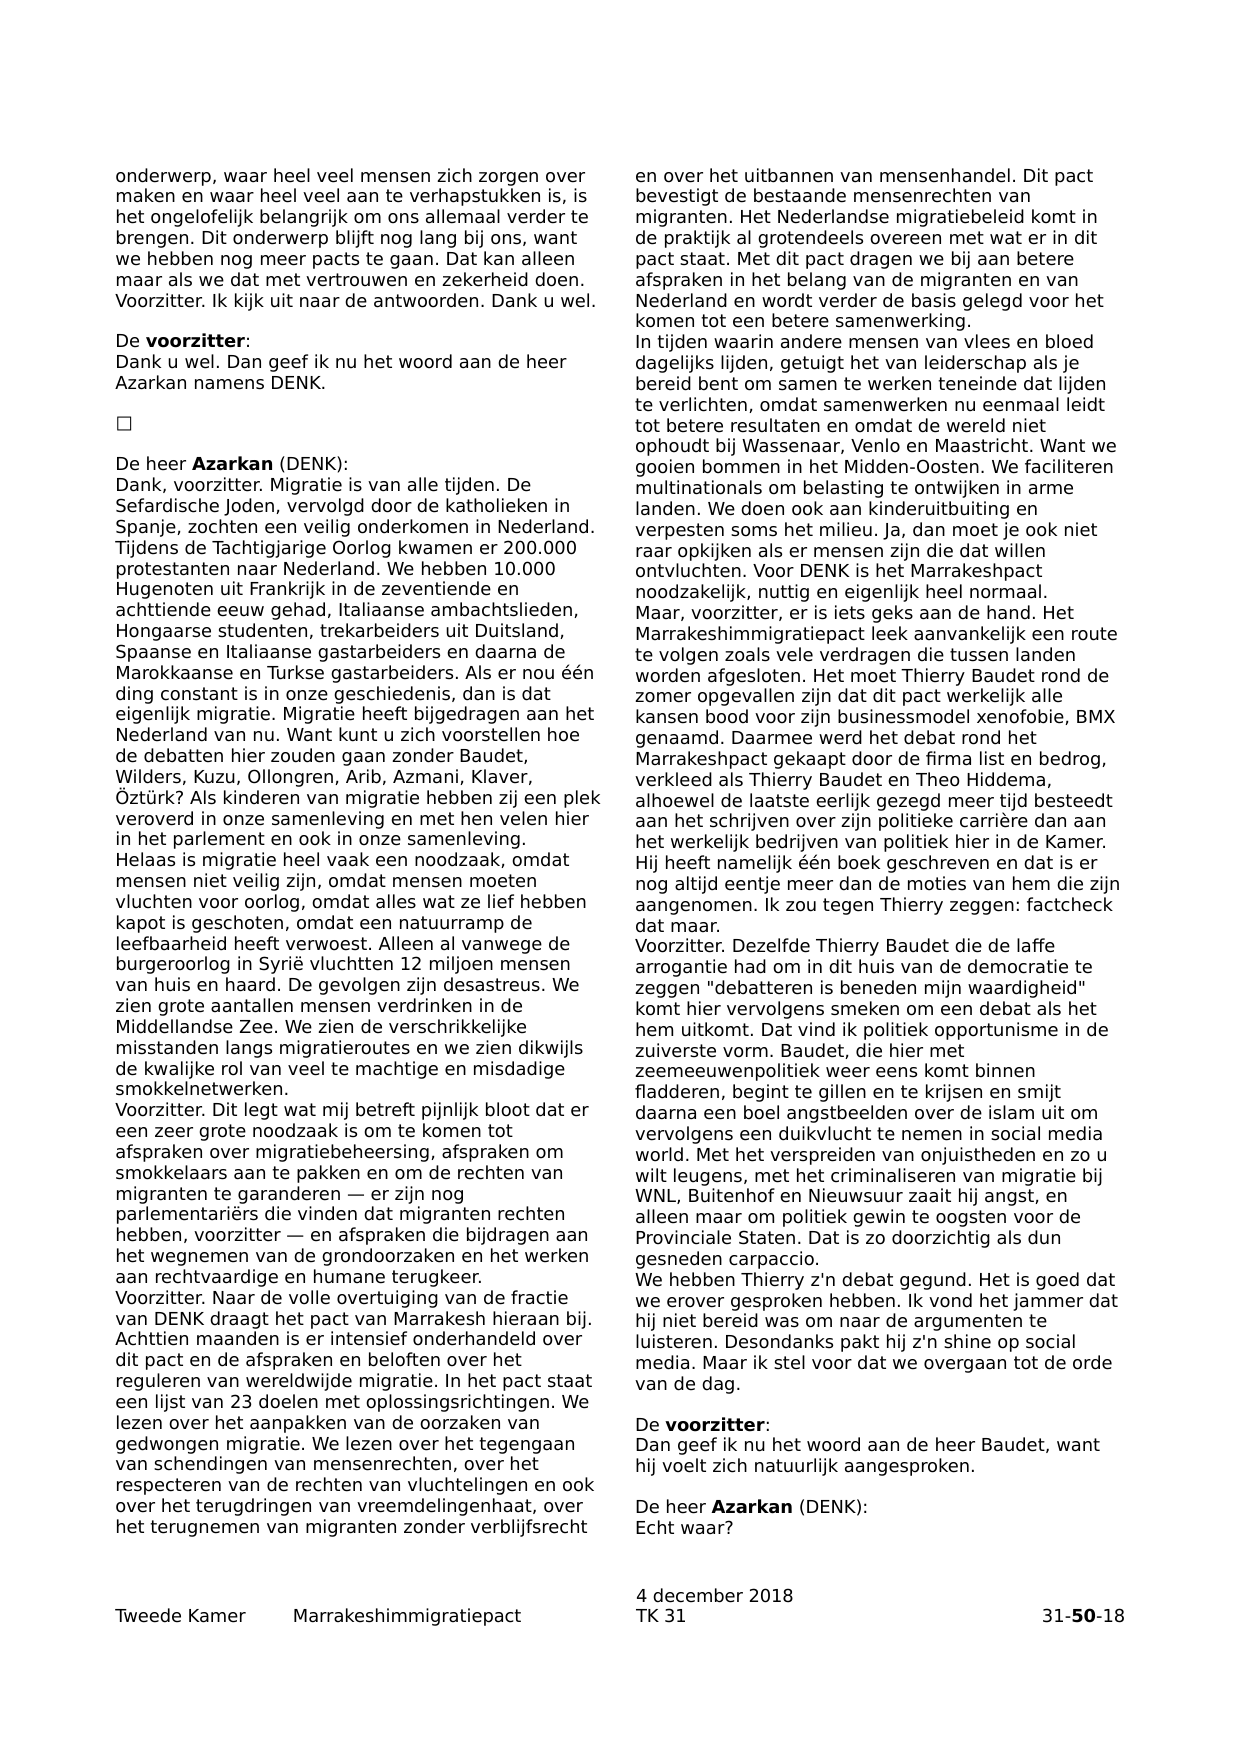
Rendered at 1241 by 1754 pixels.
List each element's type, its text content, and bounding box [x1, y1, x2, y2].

text onderwerp, waar heel veel mensen zich zorgen over maken en waar heel veel aan te verhapstukken is, is het ongelofelijk belangrijk om ons allemaal verder te brengen. Dit onderwerp blijft nog lang bij ons, want we hebben nog meer pacts te gaan. Dat kan alleen maar als we dat met vertrouwen en zekerheid doen. [115, 165, 605, 290]
text Voorzitter. Naar de volle overtuiging van de fractie van DENK draagt het pact van Marrakesh hieraan bij. Achttien maanden is er intensief onderhandeld over dit pact en de afspraken en beloften over het reguleren van wereldwijde migratie. In het pact staat een lijst van 23 doelen met oplossingsrichtingen. We lezen over het aanpakken van de oorzaken van gedwongen migratie. We lezen over het tegengaan van schendingen van mensenrechten, over het respecteren van de rechten van vluchtelingen en ook over het terugdringen van vreemdelingenhaat, over het terugnemen van migranten zonder verblijfsrecht [115, 1287, 605, 1537]
text Dan geef ik nu het woord aan de heer Baudet, want hij voelt zich natuurlijk aangesproken. [635, 1435, 1125, 1477]
text Voorzitter. Dezelfde Thierry Baudet die de laffe arrogantie had om in dit huis van de democratie te zeggen "debatteren is beneden mijn waardigheid" komt hier vervolgens smeken om een debat als het hem uitkomt. Dat vind ik politiek opportunisme in de zuiverste vorm. Baudet, die hier met zeemeeuwenpolitiek weer eens komt binnen fladderen, begint te gillen en te krijsen en smijt daarna een boel angstbeelden over de islam uit om vervolgens een duikvlucht te nemen in social media world. Met het verspreiden van onjuistheden en zo u wilt leugens, met het criminaliseren van migratie bij WNL, Buitenhof en Nieuwsuur zaait hij angst, en alleen maar om politiek gewin te oogsten voor de Provinciale Staten. Dat is zo doorzichtig als dun gesneden carpaccio. [635, 936, 1125, 1269]
text In tijden waarin andere mensen van vlees en bloed dagelijks lijden, getuigt het van leiderschap als je bereid bent om samen te werken teneinde dat lijden te verlichten, omdat samenwerken nu eenmaal leidt tot betere resultaten en omdat de wereld niet ophoudt bij Wassenaar, Venlo en Maastricht. Want we gooien bommen in het Midden-Oosten. We faciliteren multinationals om belasting te ontwijken in arme landen. We doen ook aan kinderuitbuiting en verpesten soms het milieu. Ja, dan moet je ook niet raar opkijken als er mensen zijn die dat willen ontvluchten. Voor DENK is het Marrakeshpact noodzakelijk, nuttig en eigenlijk heel normaal. [635, 332, 1125, 603]
text en over het uitbannen van mensenhandel. Dit pact bevestigt de bestaande mensenrechten van migranten. Het Nederlandse migratiebeleid komt in de praktijk al grotendeels overeen met wat er in dit pact staat. Met dit pact dragen we bij aan betere afspraken in het belang van de migranten en van Nederland en wordt verder de basis gelegd voor het komen tot een betere samenwerking. [635, 165, 1125, 332]
text Echt waar? [635, 1518, 1125, 1538]
text De voorzitter: [115, 331, 605, 352]
text Maar, voorzitter, er is iets geks aan de hand. Het Marrakeshimmigratiepact leek aanvankelijk een route te volgen zoals vele verdragen die tussen landen worden afgesloten. Het moet Thierry Baudet rond de zomer opgevallen zijn dat dit pact werkelijk alle kansen bood voor zijn businessmodel xenofobie, BMX genaamd. Daarmee werd het debat rond het Marrakeshpact gekaapt door de firma list en bedrog, verkleed als Thierry Baudet en Theo Hiddema, alhoewel de laatste eerlijk gezegd meer tijd besteedt aan het schrijven over zijn politieke carrière dan aan het werkelijk bedrijven van politiek hier in de Kamer. Hij heeft namelijk één boek geschreven en dat is er nog altijd eentje meer dan de moties van hem die zijn aangenomen. Ik zou tegen Thierry zeggen: factcheck dat maar. [635, 603, 1125, 936]
text ⬜ [115, 413, 605, 434]
text De heer Azarkan (DENK): [635, 1497, 1125, 1518]
text Voorzitter. Dit legt wat mij betreft pijnlijk bloot dat er een zeer grote noodzaak is om te komen tot afspraken over migratiebeheersing, afspraken om smokkelaars aan te pakken en om de rechten van migranten te garanderen — er zijn nog parlementariërs die vinden dat migranten rechten hebben, voorzitter — en afspraken die bijdragen aan het wegnemen van de grondoorzaken en het werken aan rechtvaardige en humane terugkeer. [115, 1100, 605, 1287]
text Voorzitter. Ik kijk uit naar de antwoorden. Dank u wel. [115, 290, 605, 311]
text Helaas is migratie heel vaak een noodzaak, omdat mensen niet veilig zijn, omdat mensen moeten vluchten voor oorlog, omdat alles wat ze lief hebben kapot is geschoten, omdat een natuurramp de leefbaarheid heeft verwoest. Alleen al vanwege de burgeroorlog in Syrië vluchtten 12 miljoen mensen van huis en haard. De gevolgen zijn desastreus. We zien grote aantallen mensen verdrinken in de Middellandse Zee. We zien de verschrikkelijke misstanden langs migratieroutes en we zien dikwijls de kwalijke rol van veel te machtige en misdadige smokkelnetwerken. [115, 850, 605, 1100]
text Dank, voorzitter. Migratie is van alle tijden. De Sefardische Joden, vervolgd door de katholieken in Spanje, zochten een veilig onderkomen in Nederland. Tijdens de Tachtigjarige Oorlog kwamen er 200.000 protestanten naar Nederland. We hebben 10.000 Hugenoten uit Frankrijk in de zeventiende en achttiende eeuw gehad, Italiaanse ambachtslieden, Hongaarse studenten, trekarbeiders uit Duitsland, Spaanse en Italiaanse gastarbeiders en daarna de Marokkaanse en Turkse gastarbeiders. Als er nou één ding constant is in onze geschiedenis, dan is dat eigenlijk migratie. Migratie heeft bijgedragen aan het Nederland van nu. Want kunt u zich voorstellen hoe de debatten hier zouden gaan zonder Baudet, Wilders, Kuzu, Ollongren, Arib, Azmani, Klaver, Öztürk? Als kinderen van migratie hebben zij een plek veroverd in onze samenleving en met hen velen hier in het parlement en ook in onze samenleving. [115, 475, 605, 850]
text De voorzitter: [635, 1414, 1125, 1435]
text De heer Azarkan (DENK): [115, 454, 605, 475]
text We hebben Thierry z'n debat gegund. Het is goed dat we erover gesproken hebben. Ik vond het jammer dat hij niet bereid was om naar de argumenten te luisteren. Desondanks pakt hij z'n shine op social media. Maar ik stel voor dat we overgaan tot de orde van de dag. [635, 1269, 1125, 1394]
text Dank u wel. Dan geef ik nu het woord aan de heer Azarkan namens DENK. [115, 352, 605, 393]
